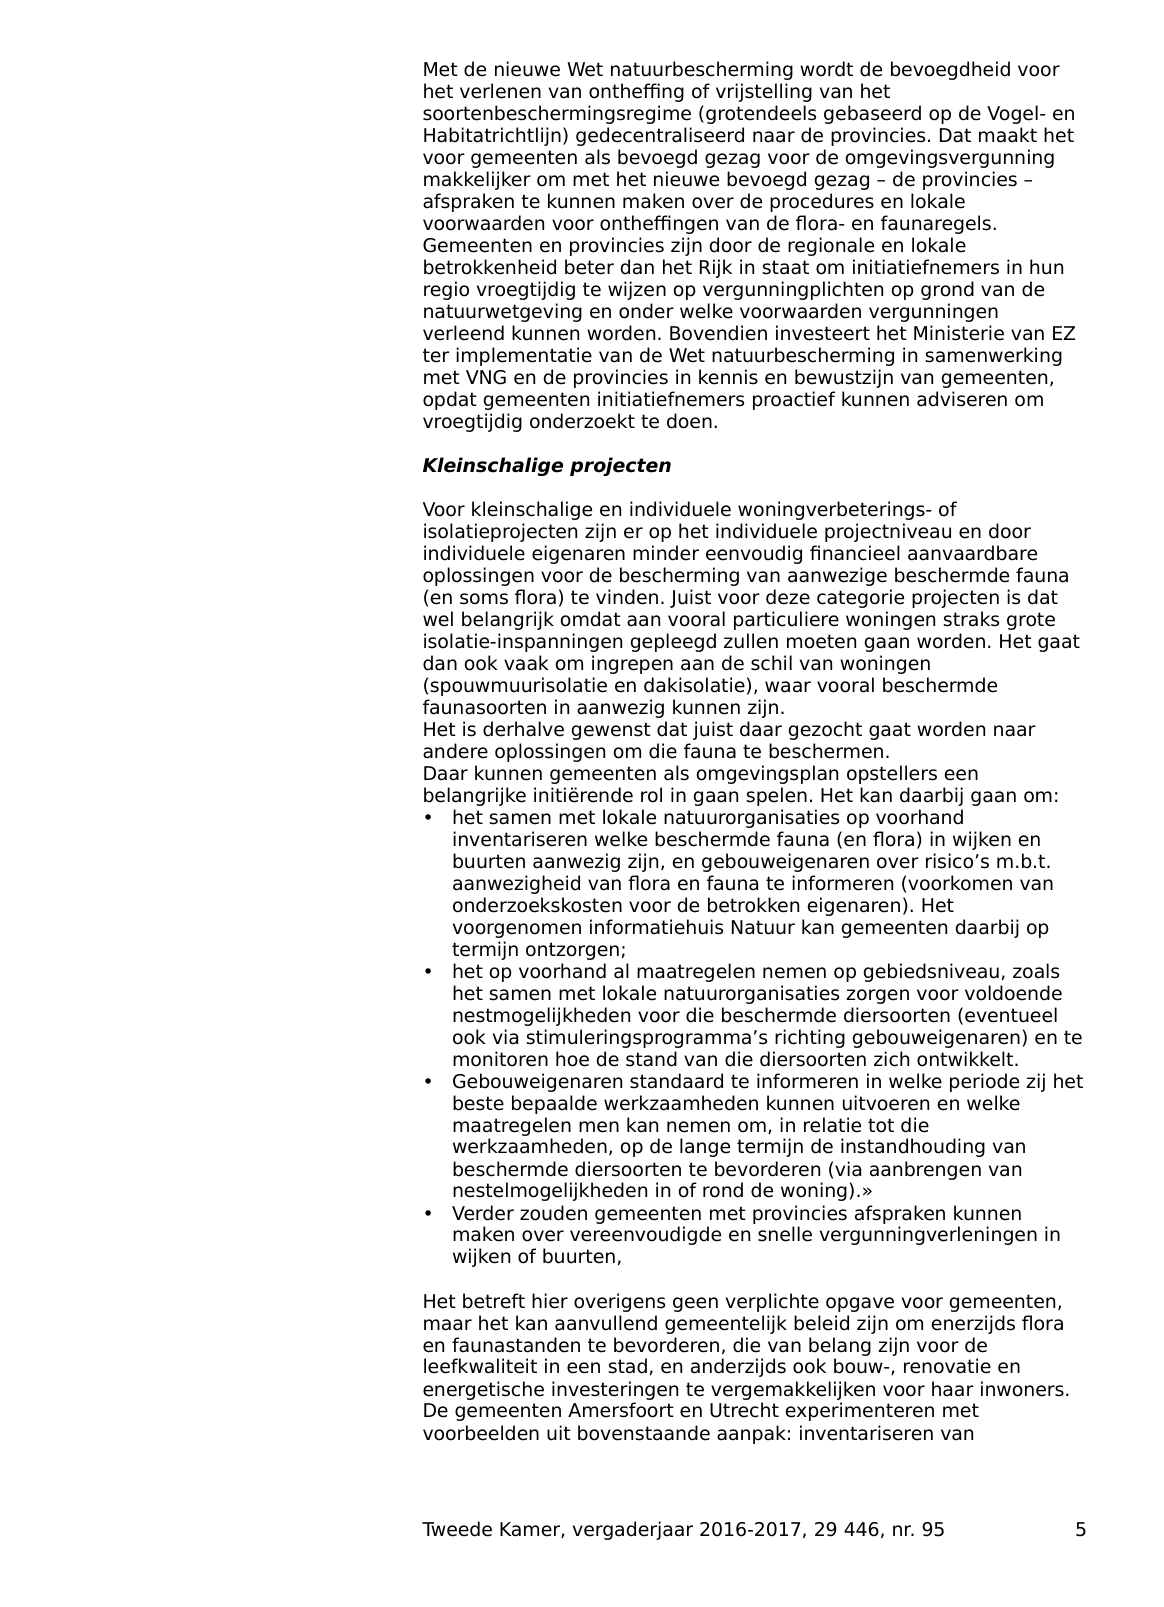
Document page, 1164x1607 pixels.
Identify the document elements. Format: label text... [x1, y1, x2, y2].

subtitle Kleinschalige projecten [422, 455, 1087, 477]
text Voor kleinschalige en individuele woningverbeterings- of isolatieprojecten zijn er op het individuele projectniveau en door individuele eigenaren minder eenvoudig financieel aanvaardbare oplossingen voor de bescherming van aanwezige beschermde fauna (en soms flora) te vinden. Juist voor deze categorie projecten is dat wel belangrijk omdat aan vooral particuliere woningen straks grote isolatie-inspanningen gepleegd zullen moeten gaan worden. Het gaat dan ook vaak om ingrepen aan de schil van woningen (spouwmuurisolatie en dakisolatie), waar vooral beschermde faunasoorten in aanwezig kunnen zijn. [422, 499, 1087, 719]
text Het betreft hier overigens geen verplichte opgave voor gemeenten, maar het kan aanvullend gemeentelijk beleid zijn om enerzijds flora en faunastanden te bevorderen, die van belang zijn voor de leefkwaliteit in een stad, en anderzijds ook bouw-, renovatie en energetische investeringen te vergemakkelijken voor haar inwoners. De gemeenten Amersfoort en Utrecht experimenteren met voorbeelden uit bovenstaande aanpak: inventariseren van [422, 1291, 1087, 1444]
text • het op voorhand al maatregelen nemen op gebiedsniveau, zoals het samen met lokale natuurorganisaties zorgen voor voldoende nestmogelijkheden voor die beschermde diersoorten (eventueel ook via stimuleringsprogramma’s richting gebouweigenaren) en te monitoren hoe de stand van die diersoorten zich ontwikkelt. [422, 961, 1087, 1071]
text • Gebouweigenaren standaard te informeren in welke periode zij het beste bepaalde werkzaamheden kunnen uitvoeren en welke maatregelen men kan nemen om, in relatie tot die werkzaamheden, op de lange termijn de instandhouding van beschermde diersoorten te bevorderen (via aanbrengen van nestelmogelijkheden in of rond de woning).» [422, 1071, 1087, 1202]
text • het samen met lokale natuurorganisaties op voorhand inventariseren welke beschermde fauna (en flora) in wijken en buurten aanwezig zijn, en gebouweigenaren over risico’s m.b.t. aanwezigheid van flora en fauna te informeren (voorkomen van onderzoekskosten voor de betrokken eigenaren). Het voorgenomen informatiehuis Natuur kan gemeenten daarbij op termijn ontzorgen; [422, 807, 1087, 961]
text • Verder zouden gemeenten met provincies afspraken kunnen maken over vereenvoudigde en snelle vergunningverleningen in wijken of buurten, [422, 1202, 1087, 1268]
text Daar kunnen gemeenten als omgevingsplan opstellers een belangrijke initiërende rol in gaan spelen. Het kan daarbij gaan om: [422, 763, 1087, 807]
text Het is derhalve gewenst dat juist daar gezocht gaat worden naar andere oplossingen om die fauna te beschermen. [422, 719, 1087, 763]
text Met de nieuwe Wet natuurbescherming wordt de bevoegdheid voor het verlenen van ontheffing of vrijstelling van het soortenbeschermingsregime (grotendeels gebaseerd op de Vogel- en Habitatrichtlijn) gedecentraliseerd naar de provincies. Dat maakt het voor gemeenten als bevoegd gezag voor de omgevingsvergunning makkelijker om met het nieuwe bevoegd gezag – de provincies – afspraken te kunnen maken over de procedures en lokale voorwaarden voor ontheffingen van de flora- en faunaregels. Gemeenten en provincies zijn door de regionale en lokale betrokkenheid beter dan het Rijk in staat om initiatiefnemers in hun regio vroegtijdig te wijzen op vergunningplichten op grond van de natuurwetgeving en onder welke voorwaarden vergunningen verleend kunnen worden. Bovendien investeert het Ministerie van EZ ter implementatie van de Wet natuurbescherming in samenwerking met VNG en de provincies in kennis en bewustzijn van gemeenten, opdat gemeenten initiatiefnemers proactief kunnen adviseren om vroegtijdig onderzoekt te doen. [422, 59, 1087, 433]
